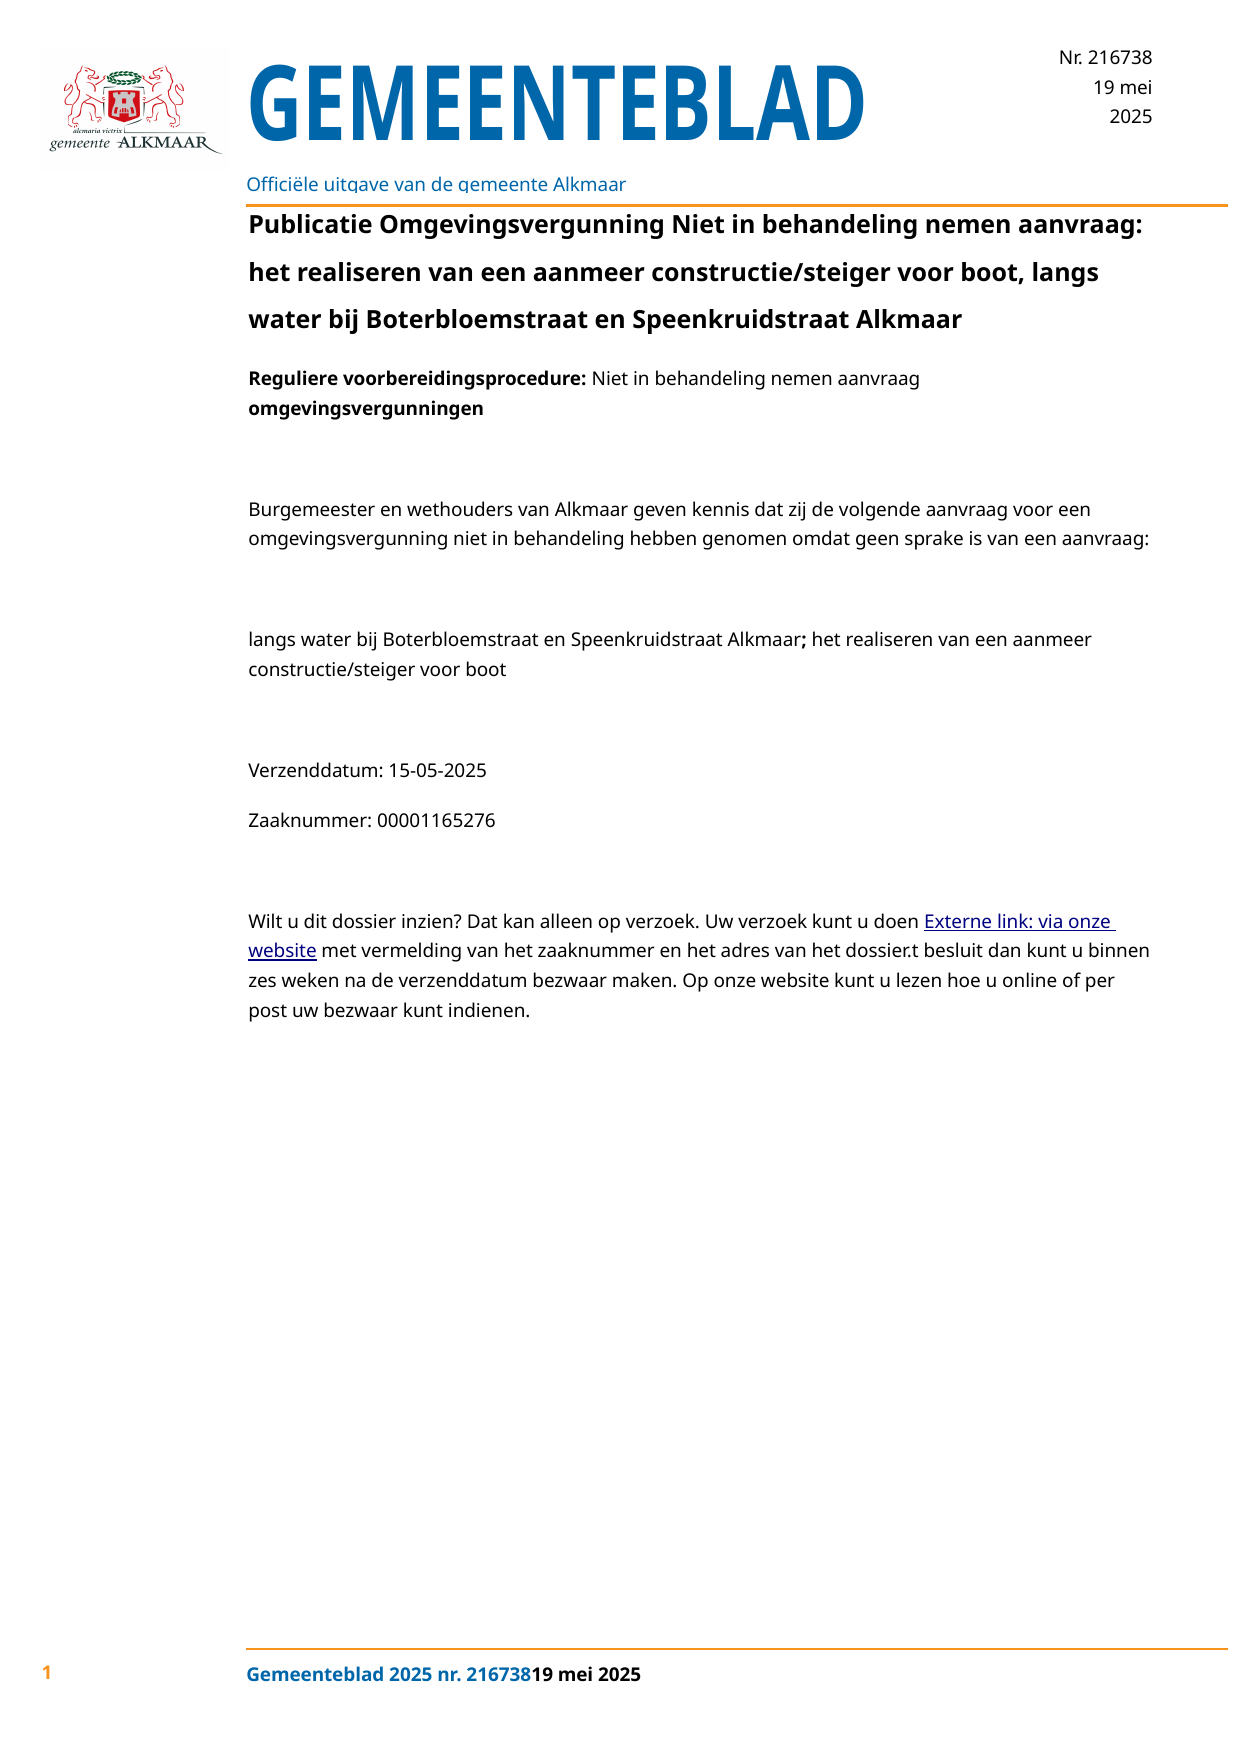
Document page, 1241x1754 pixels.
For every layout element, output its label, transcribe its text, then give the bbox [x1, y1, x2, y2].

text Zaaknummer: 00001165276 [248, 807, 1152, 833]
text Verzenddatum: 15-05-2025 [248, 757, 1152, 782]
picture [41, 47, 231, 172]
text Burgemeester en wethouders van Alkmaar geven kennis dat zij de volgende aanvraag voor een omgevingsvergunning niet in behandeling hebben genomen omdat geen sprake is van een aanvraag: [248, 496, 1152, 551]
text Publicatie Omgevingsvergunning Niet in behandeling nemen aanvraag: het realiseren van een aanmeer constructie/steiger voor boot, langs water bij Boterbloemstraat en Speenkruidstraat Alkmaar [248, 207, 1152, 336]
text langs water bij Boterbloemstraat en Speenkruidstraat Alkmaar; het realiseren van een aanmeer constructie/steiger voor boot [248, 626, 1152, 682]
text Reguliere voorbereidingsprocedure: Niet in behandeling nemen aanvraag omgevingsvergunningen [248, 366, 1152, 421]
text Wilt u dit dossier inzien? Dat kan alleen op verzoek. Uw verzoek kunt u doen Externe link: via onze website met vermelding van het zaaknummer en het adres van het dossier.t besluit dan kunt u binnen zes weken na de verzenddatum bezwaar maken. Op onze website kunt u lezen hoe u online of per post uw bezwaar kunt indienen. [248, 908, 1152, 1022]
